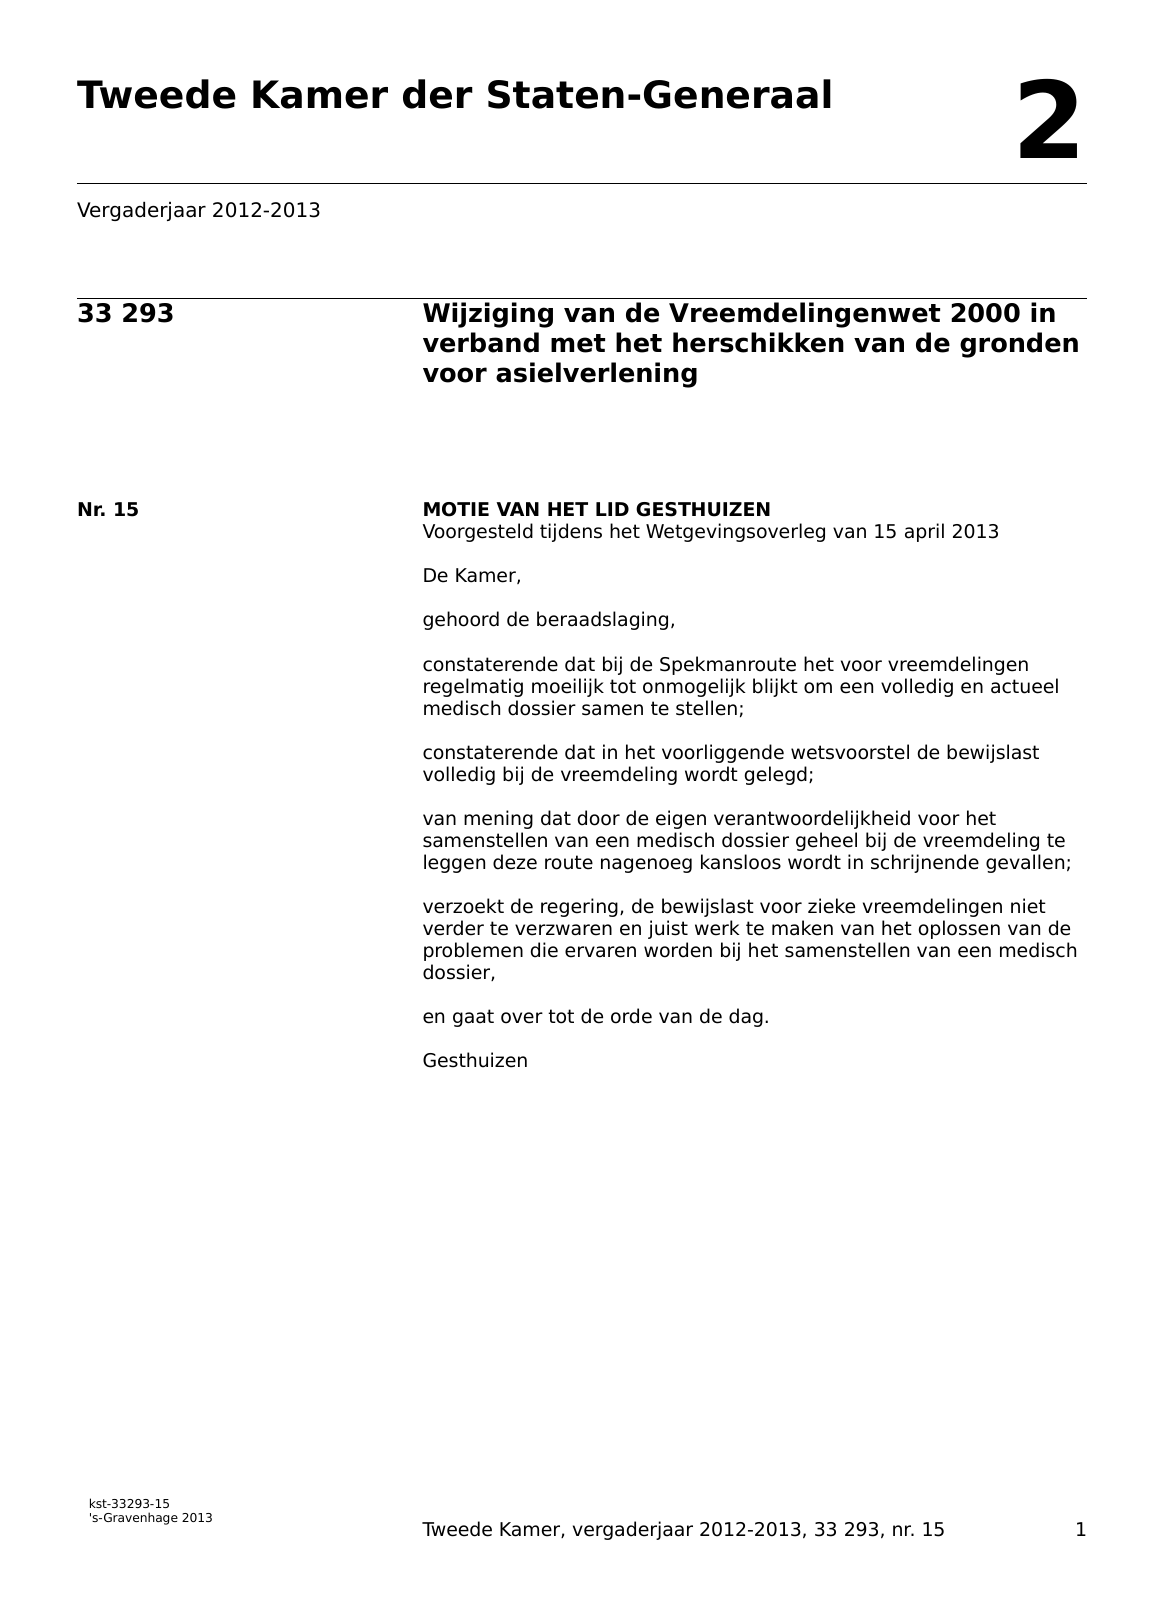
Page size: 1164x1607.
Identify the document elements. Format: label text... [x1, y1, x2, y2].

subtitle 33 293 Wijziging van de Vreemdelingenwet 2000 in verband met het herschikken van de gronden voor asielverlening [77, 299, 1087, 388]
text constaterende dat in het voorliggende wetsvoorstel de bewijslast volledig bij de vreemdeling wordt gelegd; [422, 742, 1087, 786]
text en gaat over tot de orde van de dag. [422, 1006, 1087, 1028]
table_header Tweede Kamer der Staten-Generaal [77, 59, 886, 183]
text De Kamer, [422, 565, 1087, 587]
text van mening dat door de eigen verantwoordelijkheid voor het samenstellen van een medisch dossier geheel bij de vreemdeling te leggen deze route nagenoeg kansloos wordt in schrijnende gevallen; [422, 808, 1087, 874]
text gehoord de beraadslaging, [422, 609, 1087, 631]
text Voorgesteld tijdens het Wetgevingsoverleg van 15 april 2013 [422, 521, 1087, 543]
table_cell Vergaderjaar 2012-2013 [77, 184, 1087, 298]
text kst-33293-15 [88, 1497, 323, 1511]
text constaterende dat bij de Spekmanroute het voor vreemdelingen regelmatig moeilijk tot onmogelijk blijkt om een volledig en actueel medisch dossier samen te stellen; [422, 653, 1087, 719]
text Gesthuizen [422, 1050, 1087, 1072]
text 's-Gravenhage 2013 [88, 1511, 323, 1525]
table_header 2 [886, 59, 1087, 183]
text verzoekt de regering, de bewijslast voor zieke vreemdelingen niet verder te verzwaren en juist werk te maken van het oplossen van de problemen die ervaren worden bij het samenstellen van een medisch dossier, [422, 896, 1087, 984]
subtitle Nr. 15 MOTIE VAN HET LID GESTHUIZEN [77, 499, 1087, 521]
